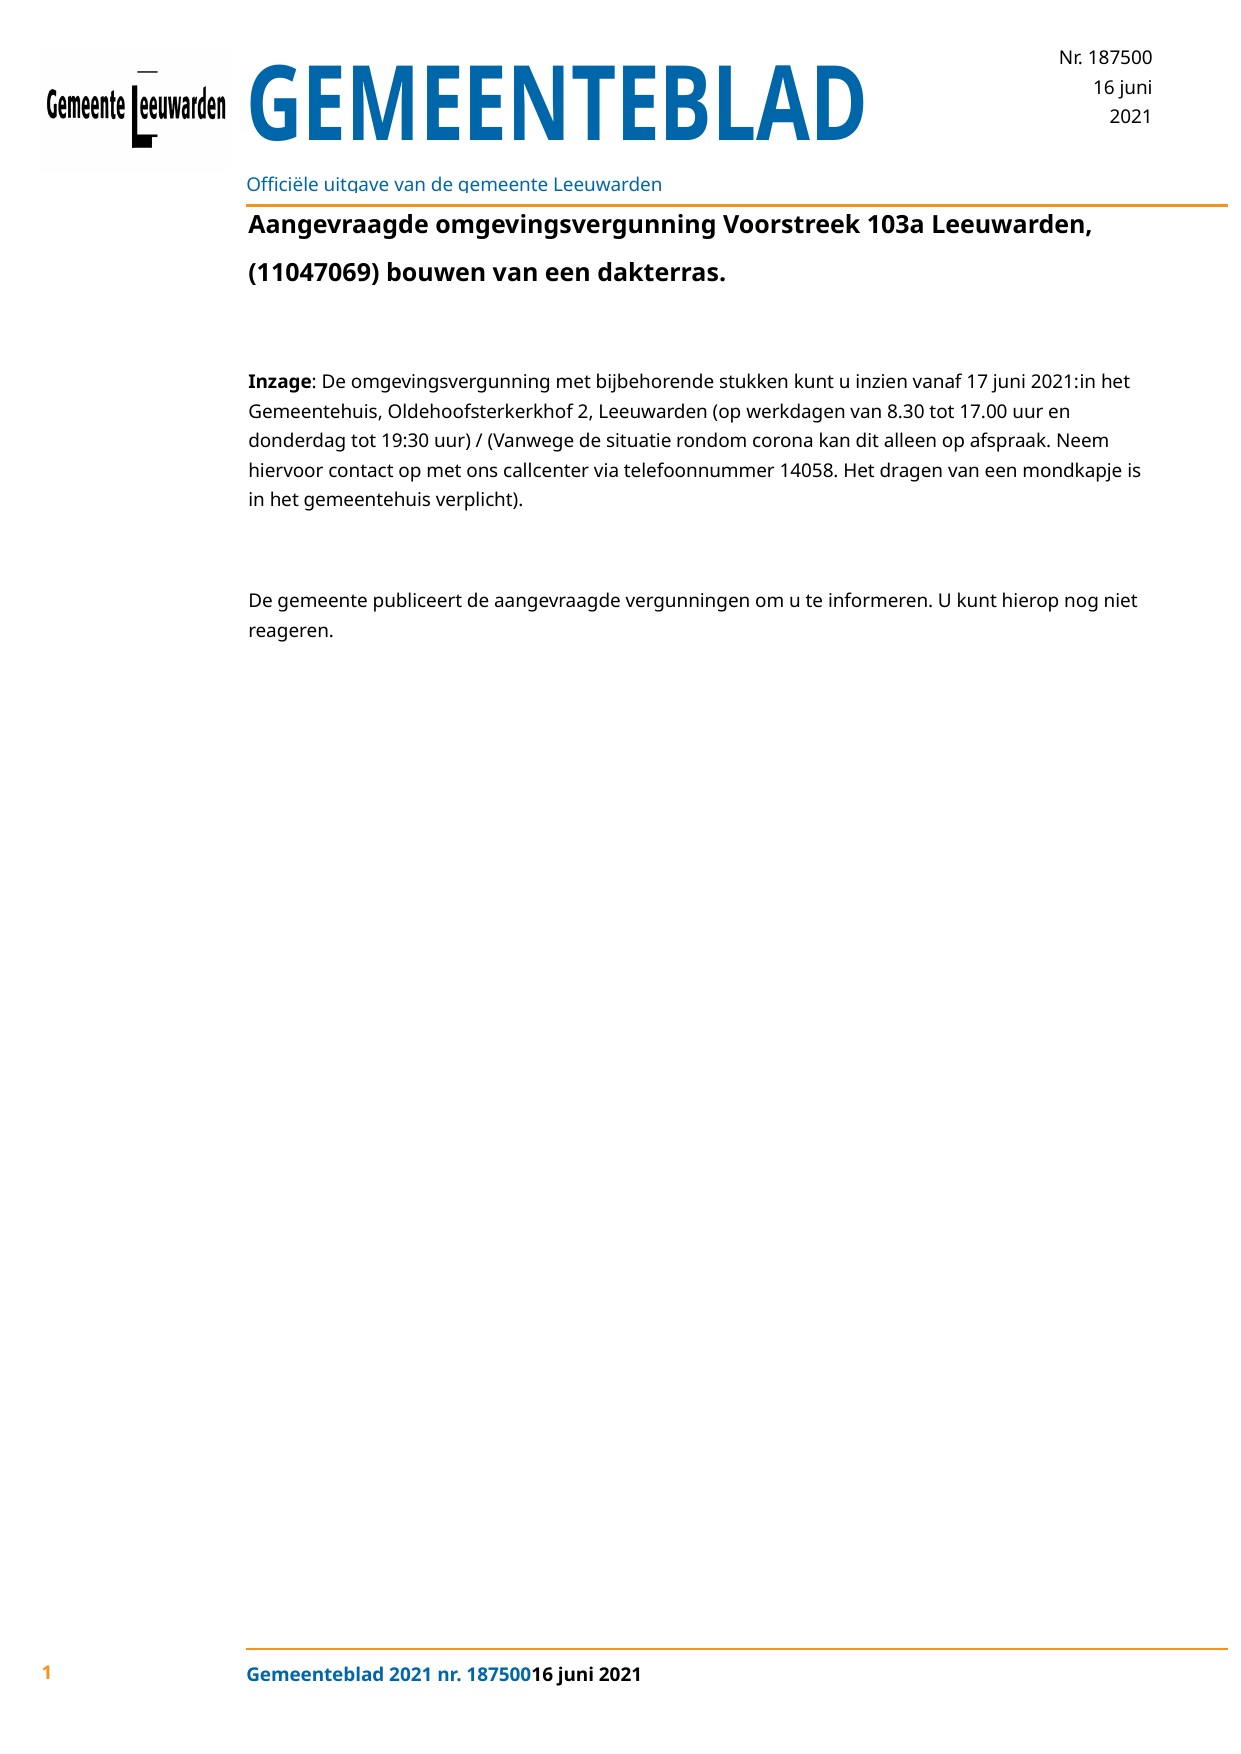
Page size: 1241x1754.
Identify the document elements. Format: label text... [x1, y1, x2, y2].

text De gemeente publiceert de aangevraagde vergunningen om u te informeren. U kunt hierop nog niet reageren. [248, 587, 1152, 643]
picture [41, 47, 231, 172]
text Inzage: De omgevingsvergunning met bijbehorende stukken kunt u inzien vanaf 17 juni 2021:in het Gemeentehuis, Oldehoofsterkerkhof 2, Leeuwarden (op werkdagen van 8.30 tot 17.00 uur en donderdag tot 19:30 uur) / (Vanwege de situatie rondom corona kan dit alleen op afspraak. Neem hiervoor contact op met ons callcenter via telefoonnummer 14058. Het dragen van een mondkapje is in het gemeentehuis verplicht). [248, 368, 1152, 512]
text Aangevraagde omgevingsvergunning Voorstreek 103a Leeuwarden, (11047069) bouwen van een dakterras. [248, 207, 1152, 288]
